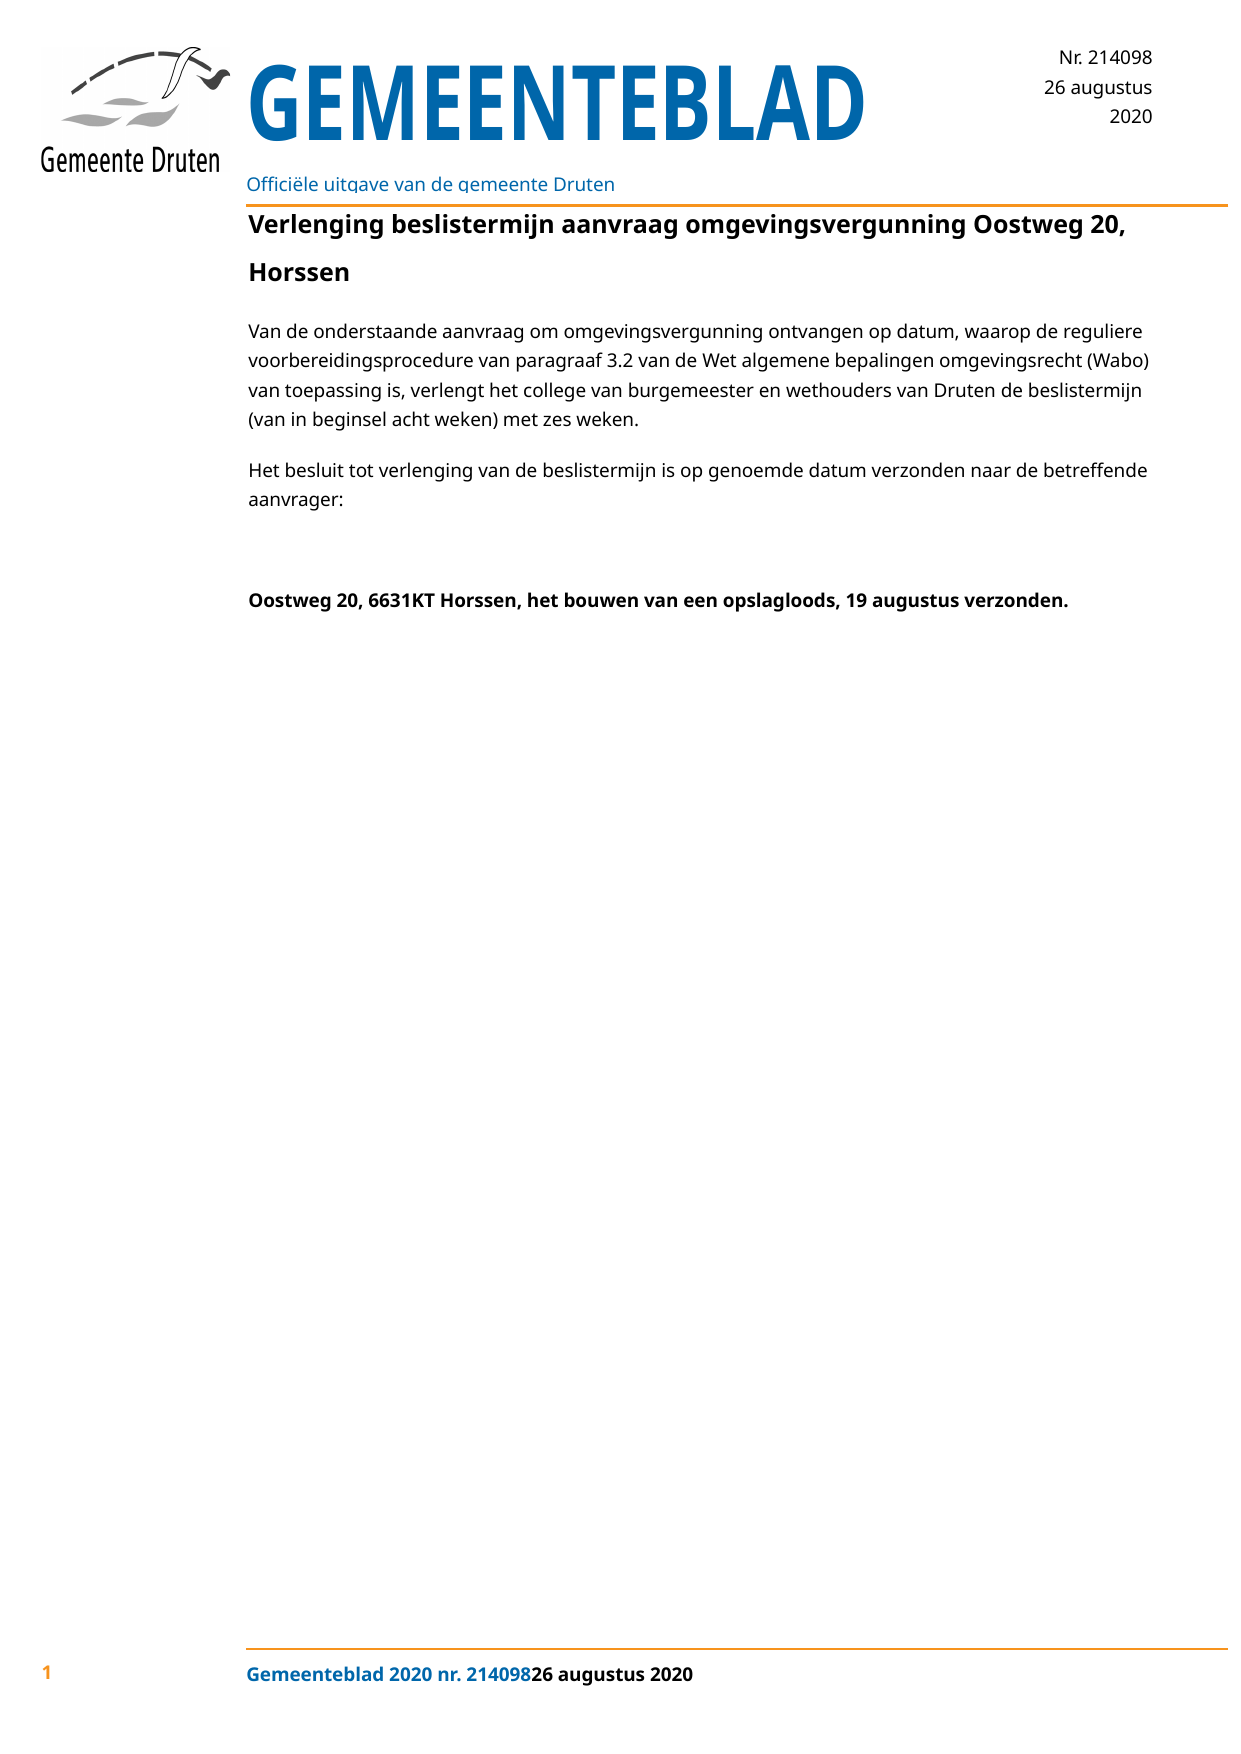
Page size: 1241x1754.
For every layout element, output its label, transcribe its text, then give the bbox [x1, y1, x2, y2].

text Verlenging beslistermijn aanvraag omgevingsvergunning Oostweg 20, Horssen [248, 207, 1152, 288]
text Het besluit tot verlenging van de beslistermijn is op genoemde datum verzonden naar de betreffende aanvrager: [248, 457, 1152, 512]
text Van de onderstaande aanvraag om omgevingsvergunning ontvangen op datum, waarop de reguliere voorbereidingsprocedure van paragraaf 3.2 van de Wet algemene bepalingen omgevingsrecht (Wabo) van toepassing is, verlengt het college van burgemeester en wethouders van Druten de beslistermijn (van in beginsel acht weken) met zes weken. [248, 318, 1152, 432]
text Oostweg 20, 6631KT Horssen, het bouwen van een opslagloods, 19 augustus verzonden. [248, 587, 1152, 613]
picture [41, 47, 231, 172]
